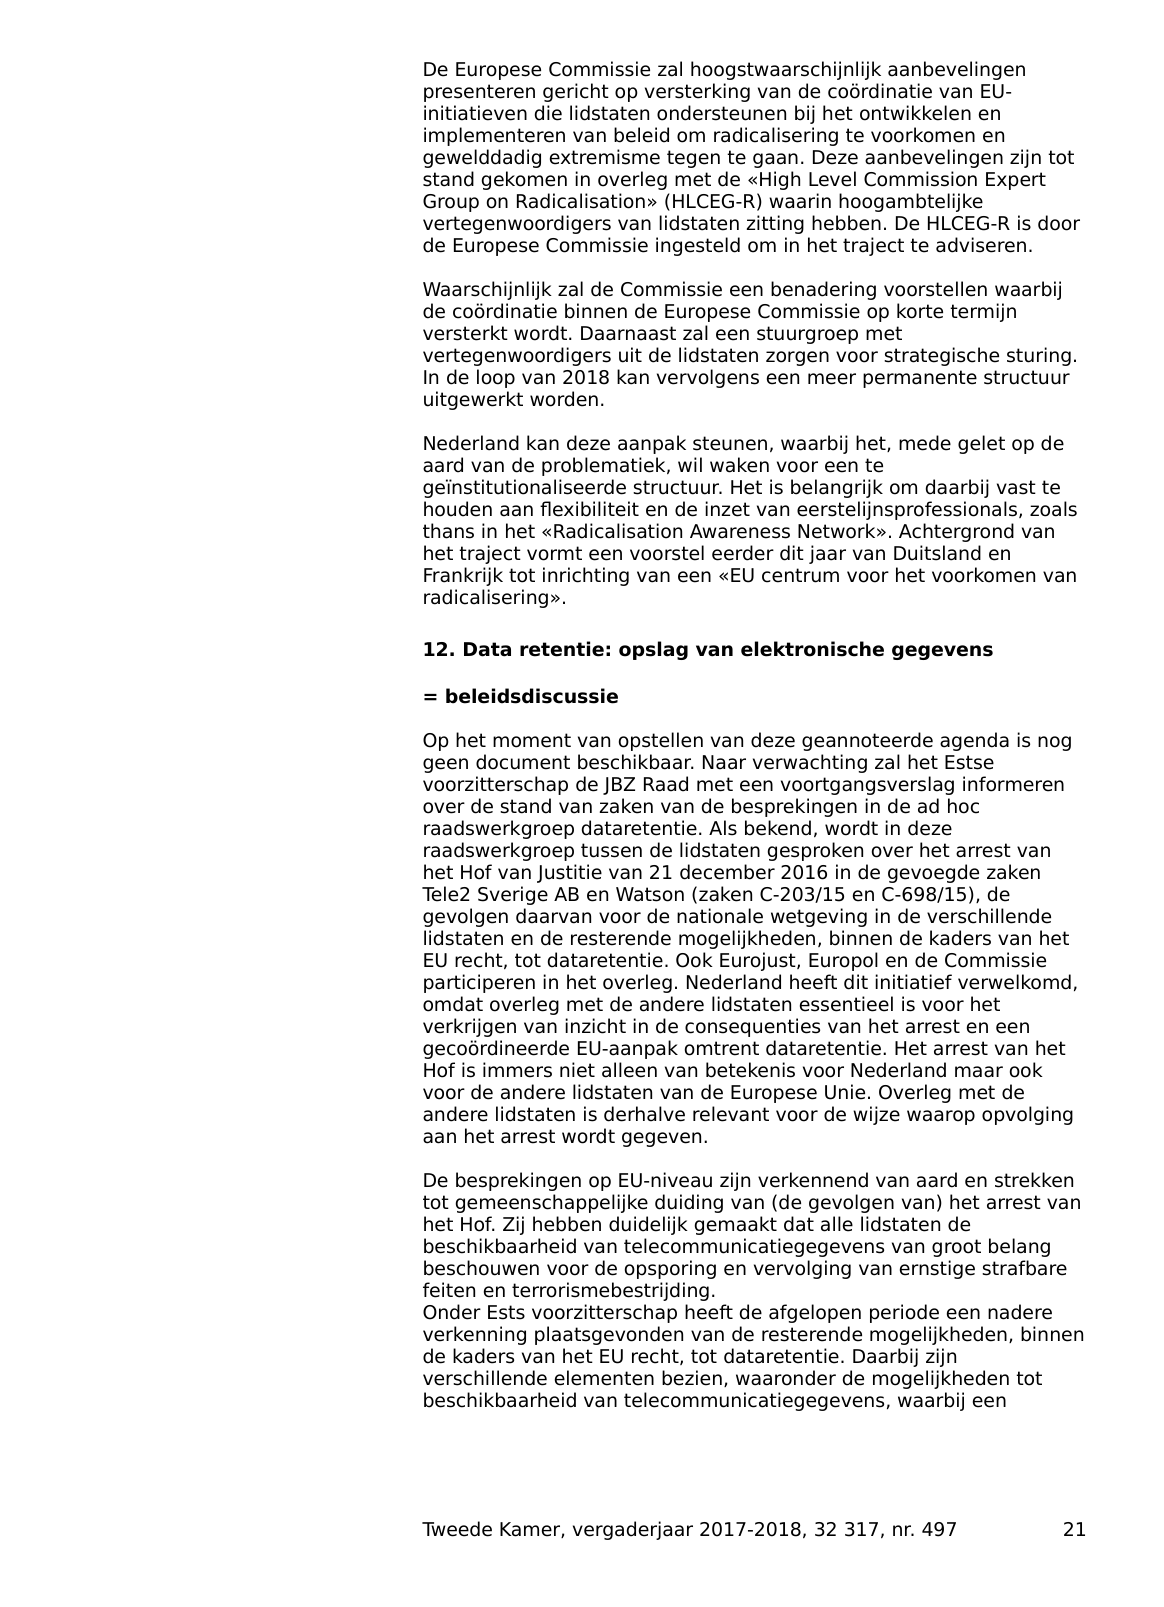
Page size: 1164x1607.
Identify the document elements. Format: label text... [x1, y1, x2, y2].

text Onder Ests voorzitterschap heeft de afgelopen periode een nadere verkenning plaatsgevonden van de resterende mogelijkheden, binnen de kaders van het EU recht, tot dataretentie. Daarbij zijn verschillende elementen bezien, waaronder de mogelijkheden tot beschikbaarheid van telecommunicatiegegevens, waarbij een [422, 1302, 1087, 1412]
text Waarschijnlijk zal de Commissie een benadering voorstellen waarbij de coördinatie binnen de Europese Commissie op korte termijn versterkt wordt. Daarnaast zal een stuurgroep met vertegenwoordigers uit de lidstaten zorgen voor strategische sturing. In de loop van 2018 kan vervolgens een meer permanente structuur uitgewerkt worden. [422, 279, 1087, 411]
text = beleidsdiscussie [422, 686, 1087, 708]
text De besprekingen op EU-niveau zijn verkennend van aard en strekken tot gemeenschappelijke duiding van (de gevolgen van) het arrest van het Hof. Zij hebben duidelijk gemaakt dat alle lidstaten de beschikbaarheid van telecommunicatiegegevens van groot belang beschouwen voor de opsporing en vervolging van ernstige strafbare feiten en terrorismebestrijding. [422, 1170, 1087, 1302]
text Nederland kan deze aanpak steunen, waarbij het, mede gelet op de aard van de problematiek, wil waken voor een te geïnstitutionaliseerde structuur. Het is belangrijk om daarbij vast te houden aan flexibiliteit en de inzet van eerstelijnsprofessionals, zoals thans in het «Radicalisation Awareness Network». Achtergrond van het traject vormt een voorstel eerder dit jaar van Duitsland en Frankrijk tot inrichting van een «EU centrum voor het voorkomen van radicalisering». [422, 433, 1087, 609]
text Op het moment van opstellen van deze geannoteerde agenda is nog geen document beschikbaar. Naar verwachting zal het Estse voorzitterschap de JBZ Raad met een voortgangsverslag informeren over de stand van zaken van de besprekingen in de ad hoc raadswerkgroep dataretentie. Als bekend, wordt in deze raadswerkgroep tussen de lidstaten gesproken over het arrest van het Hof van Justitie van 21 december 2016 in de gevoegde zaken Tele2 Sverige AB en Watson (zaken C-203/15 en C-698/15), de gevolgen daarvan voor de nationale wetgeving in de verschillende lidstaten en de resterende mogelijkheden, binnen de kaders van het EU recht, tot dataretentie. Ook Eurojust, Europol en de Commissie participeren in het overleg. Nederland heeft dit initiatief verwelkomd, omdat overleg met de andere lidstaten essentieel is voor het verkrijgen van inzicht in de consequenties van het arrest en een gecoördineerde EU-aanpak omtrent dataretentie. Het arrest van het Hof is immers niet alleen van betekenis voor Nederland maar ook voor de andere lidstaten van de Europese Unie. Overleg met de andere lidstaten is derhalve relevant voor de wijze waarop opvolging aan het arrest wordt gegeven. [422, 730, 1087, 1148]
text De Europese Commissie zal hoogstwaarschijnlijk aanbevelingen presenteren gericht op versterking van de coördinatie van EU-initiatieven die lidstaten ondersteunen bij het ontwikkelen en implementeren van beleid om radicalisering te voorkomen en gewelddadig extremisme tegen te gaan. Deze aanbevelingen zijn tot stand gekomen in overleg met de «High Level Commission Expert Group on Radicalisation» (HLCEG-R) waarin hoogambtelijke vertegenwoordigers van lidstaten zitting hebben. De HLCEG-R is door de Europese Commissie ingesteld om in het traject te adviseren. [422, 59, 1087, 257]
subtitle 12. Data retentie: opslag van elektronische gegevens [422, 639, 1087, 661]
